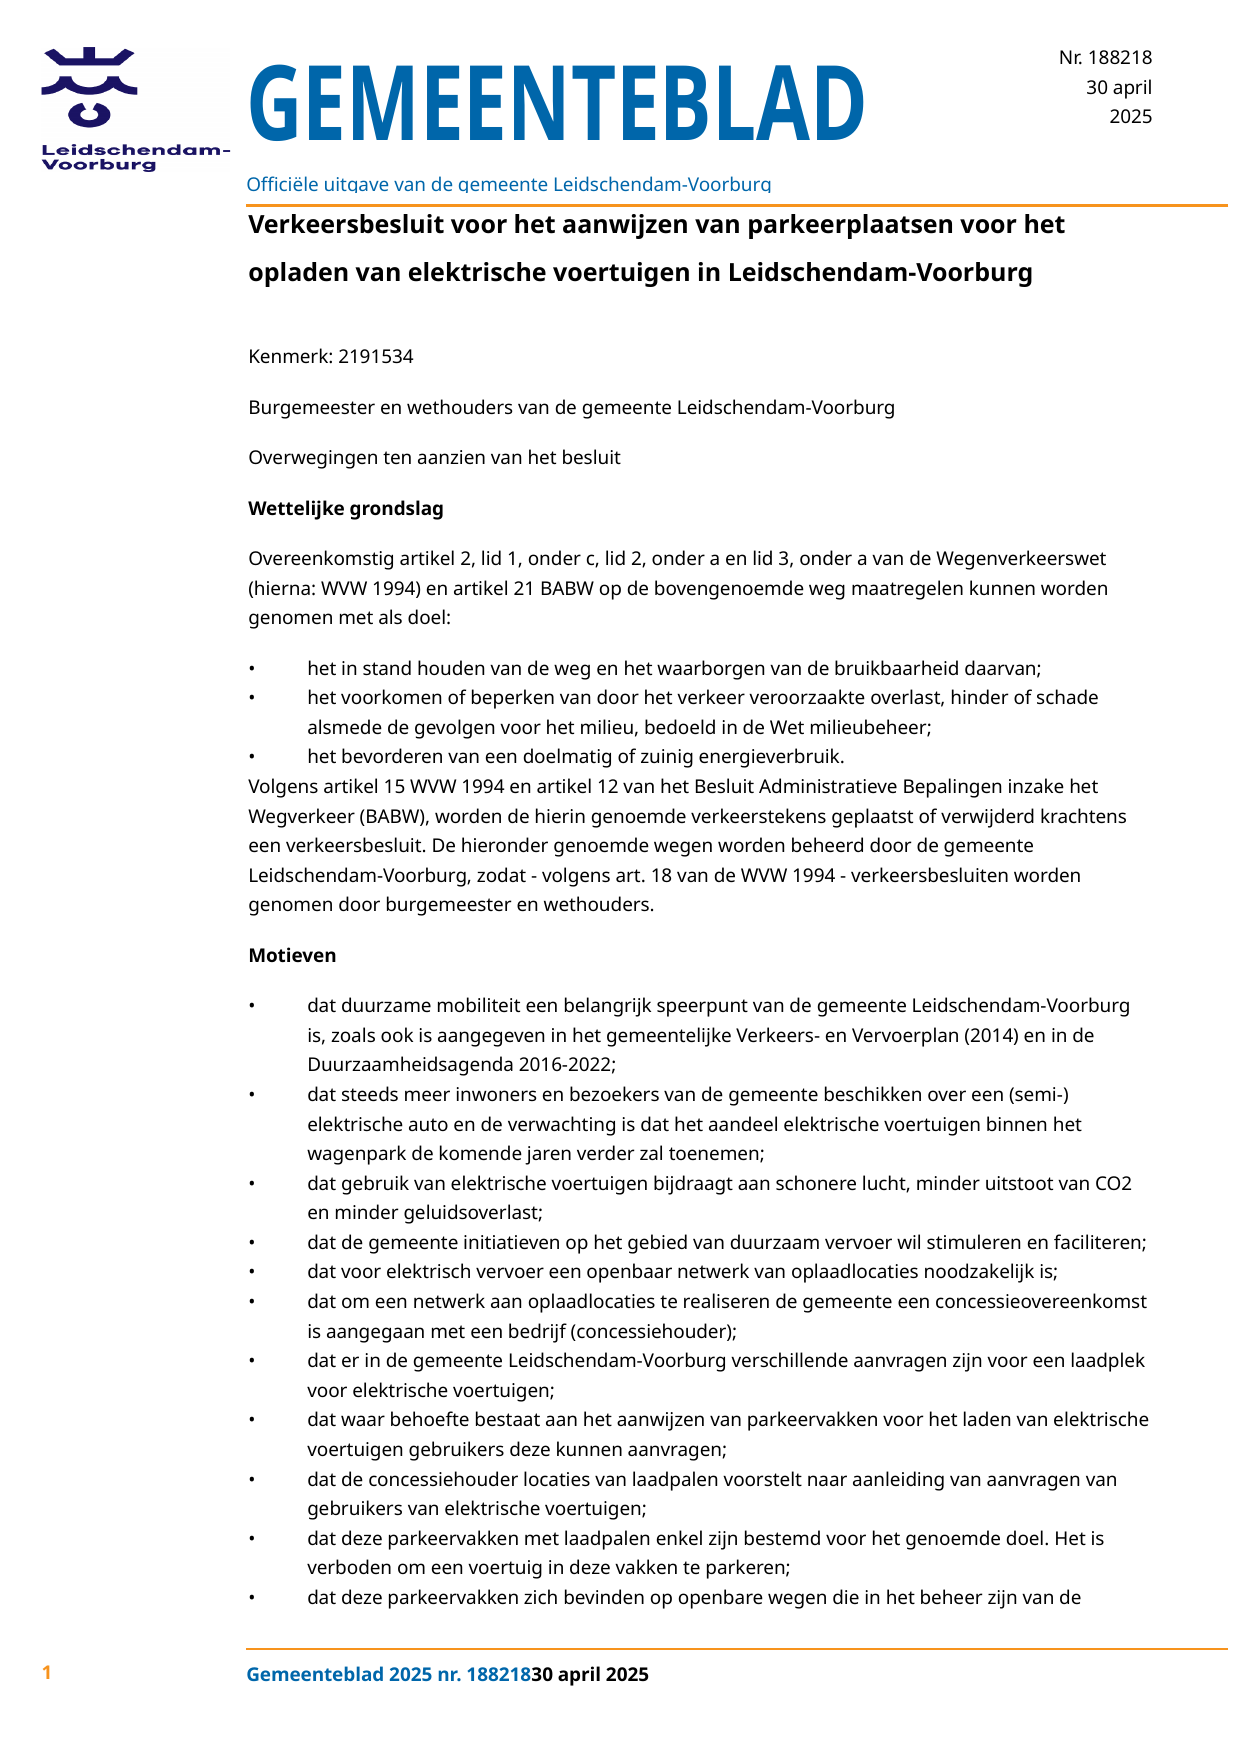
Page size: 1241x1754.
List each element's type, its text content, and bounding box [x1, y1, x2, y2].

text Volgens artikel 15 WVW 1994 en artikel 12 van het Besluit Administratieve Bepalingen inzake het Wegverkeer (BABW), worden de hierin genoemde verkeerstekens geplaatst of verwijderd krachtens een verkeersbesluit. De hieronder genoemde wegen worden beheerd door de gemeente Leidschendam-Voorburg, zodat - volgens art. 18 van de WVW 1994 - verkeersbesluiten worden genomen door burgemeester en wethouders. [248, 773, 1152, 917]
list dat voor elektrisch vervoer een openbaar netwerk van oplaadlocaties noodzakelijk is; [248, 1259, 1152, 1284]
list dat gebruik van elektrische voertuigen bijdraagt aan schonere lucht, minder uitstoot van CO2 en minder geluidsoverlast; [248, 1170, 1152, 1225]
text Kenmerk: 2191534 [248, 344, 1152, 369]
list het voorkomen of beperken van door het verkeer veroorzaakte overlast, hinder of schade alsmede de gevolgen voor het milieu, bedoeld in de Wet milieubeheer; [248, 684, 1152, 740]
text Overeenkomstig artikel 2, lid 1, onder c, lid 2, onder a en lid 3, onder a van de Wegenverkeerswet (hierna: WVW 1994) en artikel 21 BABW op de bovengenoemde weg maatregelen kunnen worden genomen met als doel: [248, 545, 1152, 630]
text Motieven [248, 942, 1152, 968]
list het in stand houden van de weg en het waarborgen van de bruikbaarheid daarvan; [248, 655, 1152, 681]
list dat er in de gemeente Leidschendam-Voorburg verschillende aanvragen zijn voor een laadplek voor elektrische voertuigen; [248, 1347, 1152, 1403]
list dat de gemeente initiatieven op het gebied van duurzaam vervoer wil stimuleren en faciliteren; [248, 1229, 1152, 1255]
list het bevorderen van een doelmatig of zuinig energieverbruik. [248, 744, 1152, 769]
list dat waar behoefte bestaat aan het aanwijzen van parkeervakken voor het laden van elektrische voertuigen gebruikers deze kunnen aanvragen; [248, 1407, 1152, 1462]
text Overwegingen ten aanzien van het besluit [248, 444, 1152, 470]
list dat deze parkeervakken met laadpalen enkel zijn bestemd voor het genoemde doel. Het is verboden om een voertuig in deze vakken te parkeren; [248, 1525, 1152, 1580]
list dat de concessiehouder locaties van laadpalen voorstelt naar aanleiding van aanvragen van gebruikers van elektrische voertuigen; [248, 1466, 1152, 1521]
list dat steeds meer inwoners en bezoekers van de gemeente beschikken over een (semi-) elektrische auto en de verwachting is dat het aandeel elektrische voertuigen binnen het wagenpark de komende jaren verder zal toenemen; [248, 1081, 1152, 1166]
picture [41, 47, 231, 172]
list dat om een netwerk aan oplaadlocaties te realiseren de gemeente een concessieovereenkomst is aangegaan met een bedrijf (concessiehouder); [248, 1288, 1152, 1343]
list dat duurzame mobiliteit een belangrijk speerpunt van de gemeente Leidschendam-Voorburg is, zoals ook is aangegeven in het gemeentelijke Verkeers- en Vervoerplan (2014) en in de Duurzaamheidsagenda 2016-2022; [248, 992, 1152, 1077]
text Verkeersbesluit voor het aanwijzen van parkeerplaatsen voor het opladen van elektrische voertuigen in Leidschendam-Voorburg [248, 207, 1152, 288]
list dat deze parkeervakken zich bevinden op openbare wegen die in het beheer zijn van de [248, 1584, 1152, 1610]
text Wettelijke grondslag [248, 495, 1152, 521]
text Burgemeester en wethouders van de gemeente Leidschendam-Voorburg [248, 394, 1152, 420]
